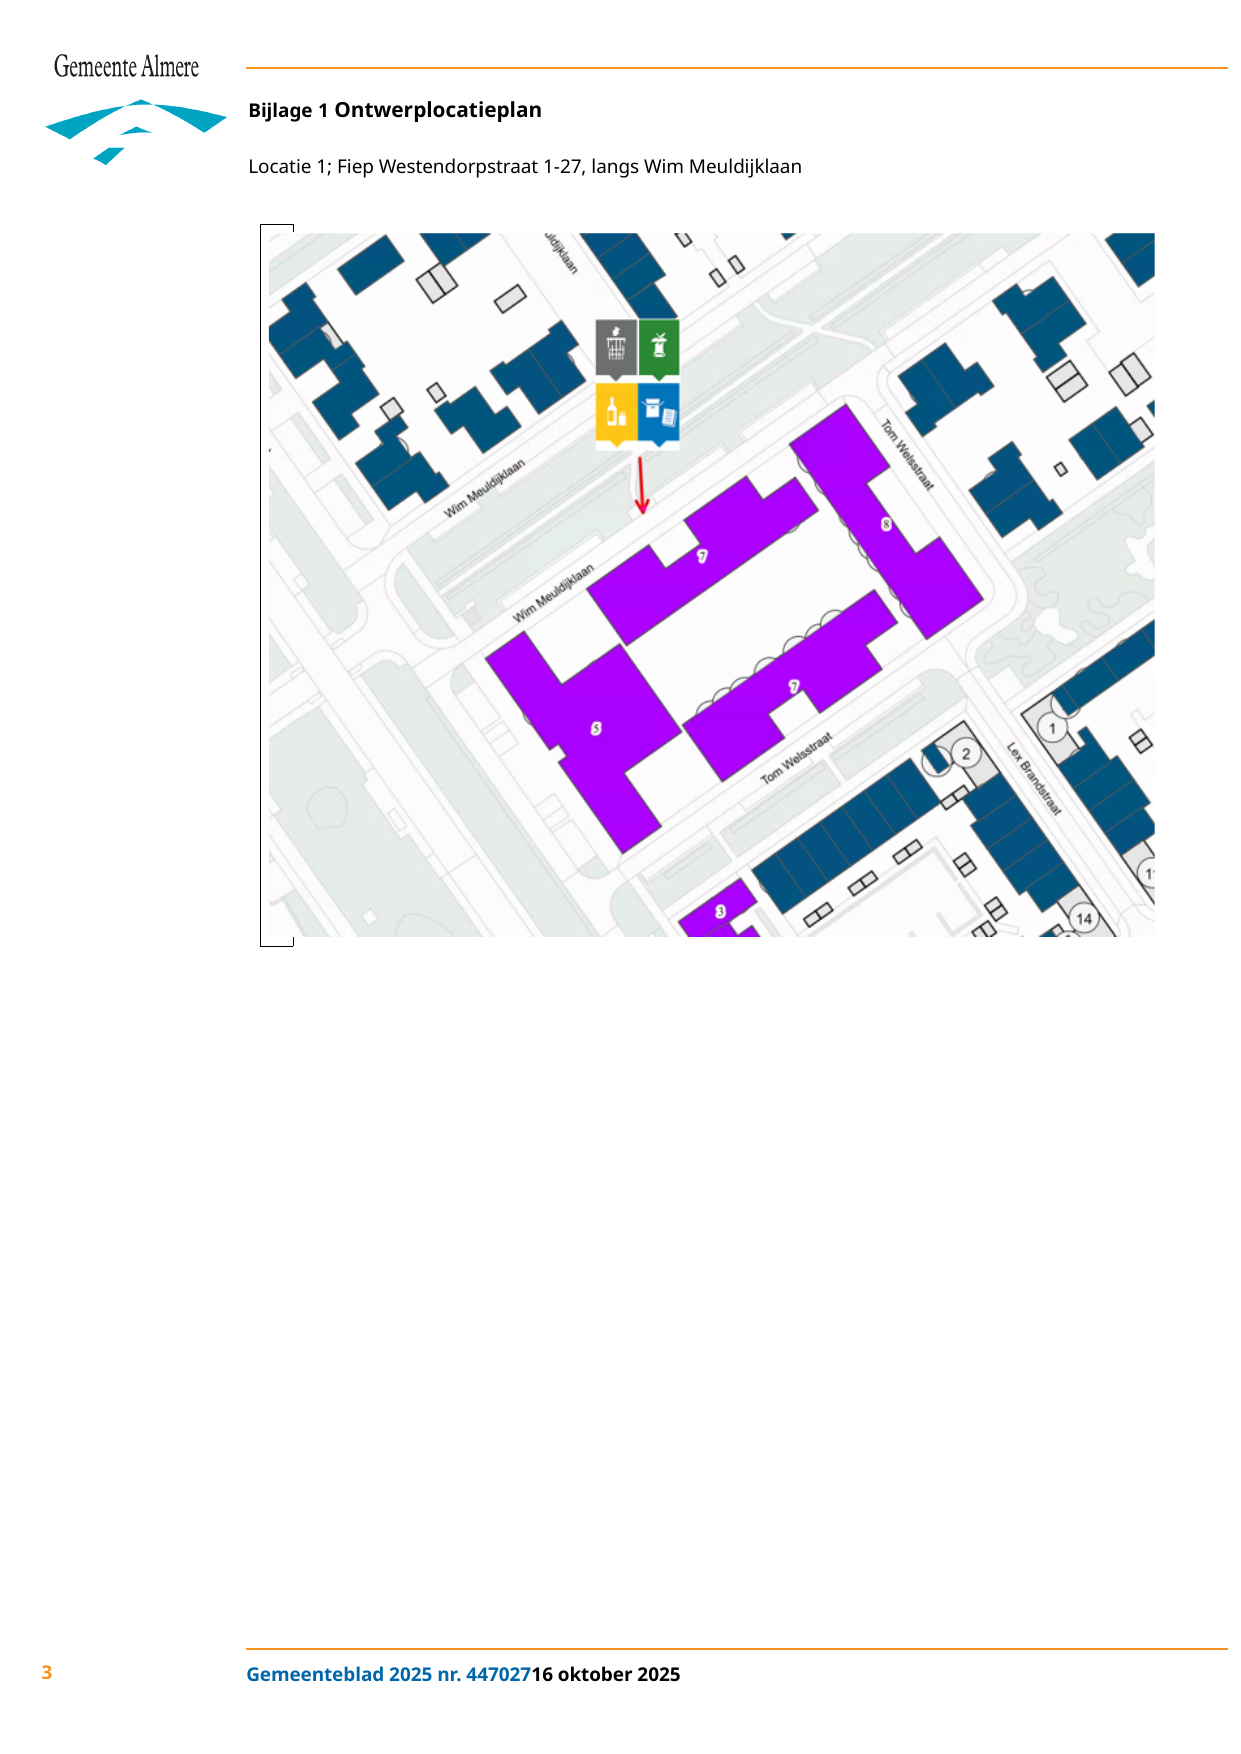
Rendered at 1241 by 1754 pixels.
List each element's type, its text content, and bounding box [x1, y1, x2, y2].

text Locatie 1; Fiep Westendorpstraat 1-27, langs Wim Meuldijklaan [248, 153, 1152, 179]
text Bijlage 1 Ontwerplocatieplan [248, 95, 1152, 123]
picture [268, 232, 1155, 937]
picture [41, 47, 231, 172]
